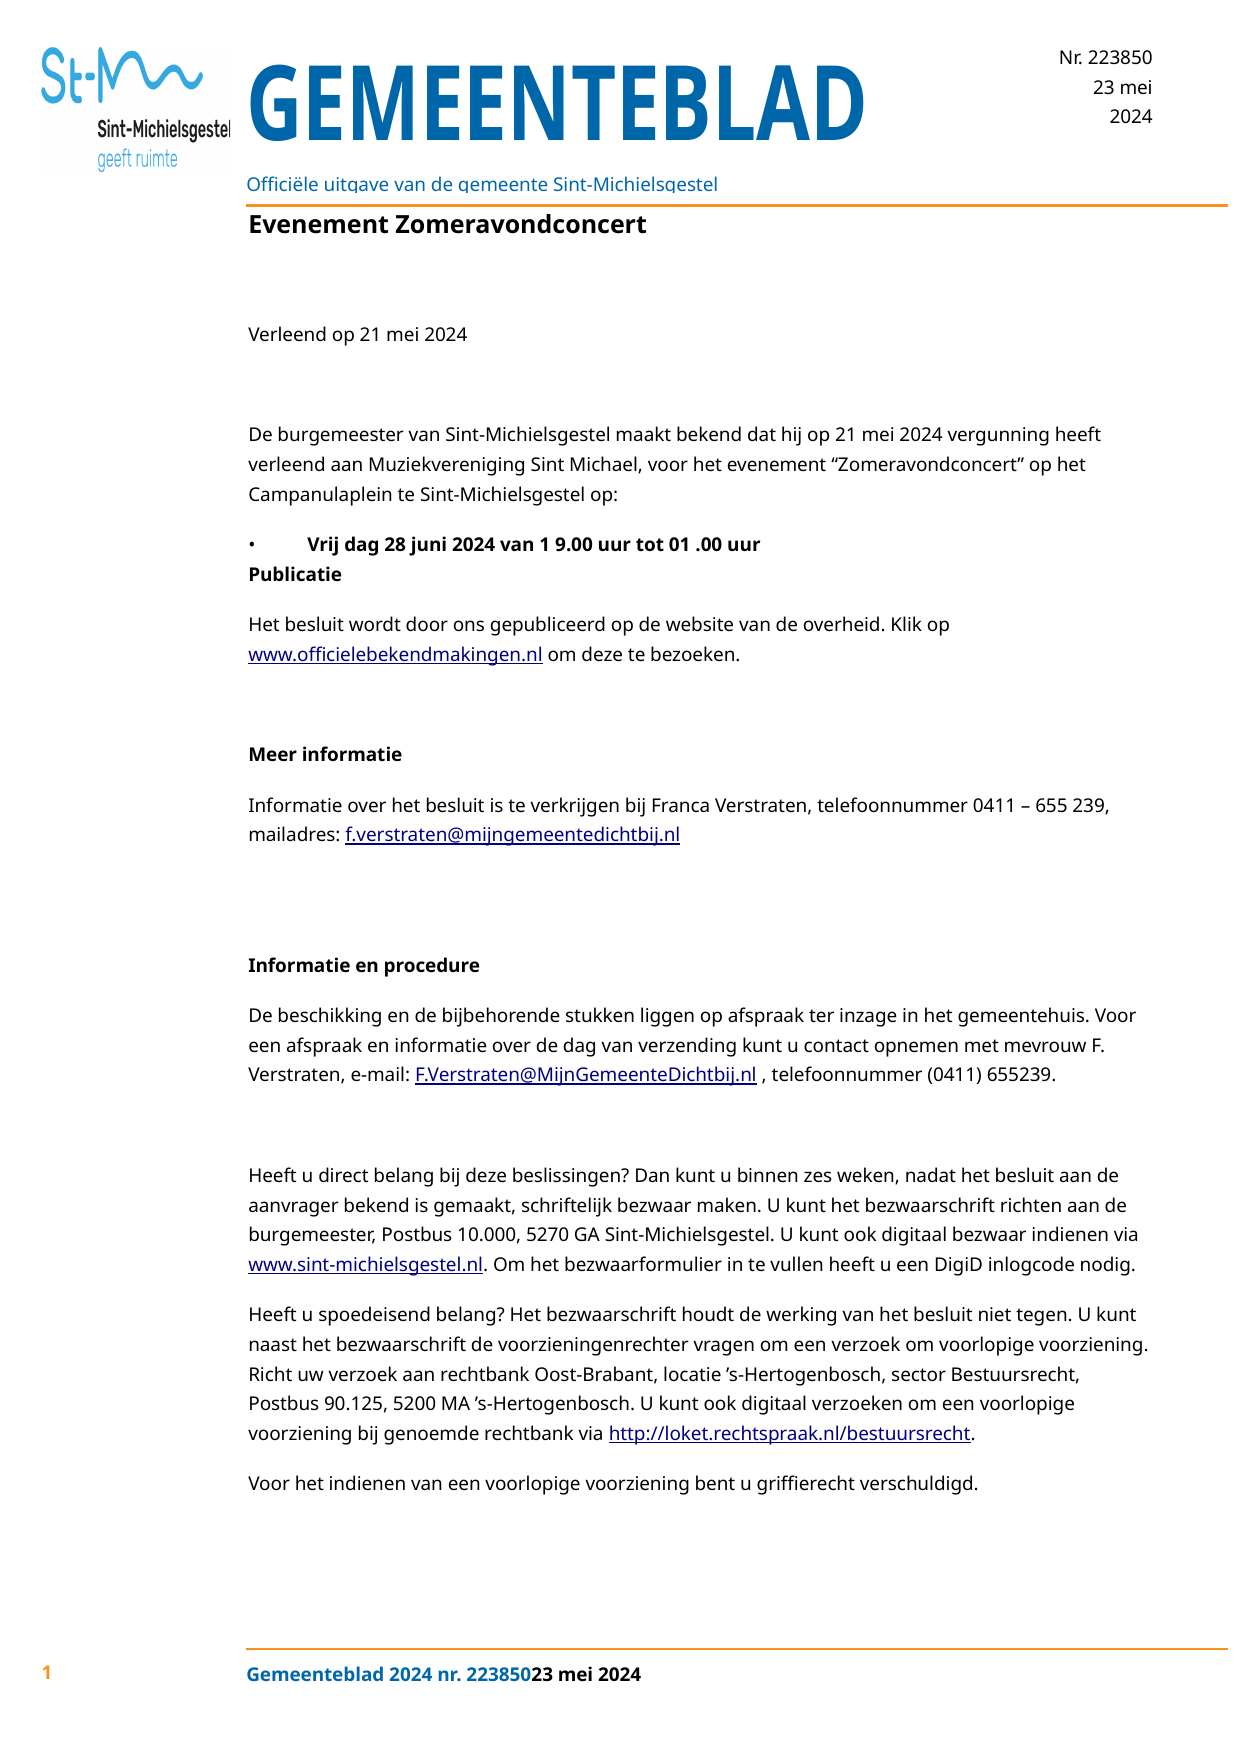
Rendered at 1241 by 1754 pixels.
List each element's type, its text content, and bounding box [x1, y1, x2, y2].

picture [41, 47, 231, 172]
text Meer informatie [248, 742, 1152, 767]
list Vrij dag 28 juni 2024 van 1 9.00 uur tot 01 .00 uur [248, 531, 1152, 557]
text De burgemeester van Sint-Michielsgestel maakt bekend dat hij op 21 mei 2024 vergunning heeft verleend aan Muziekvereniging Sint Michael, voor het evenement “Zomeravondconcert” op het Campanulaplein te Sint-Michielsgestel op: [248, 422, 1152, 506]
text Evenement Zomeravondconcert [248, 207, 1152, 241]
text Heeft u direct belang bij deze beslissingen? Dan kunt u binnen zes weken, nadat het besluit aan de aanvrager bekend is gemaakt, schriftelijk bezwaar maken. U kunt het bezwaarschrift richten aan de burgemeester, Postbus 10.000, 5270 GA Sint-Michielsgestel. U kunt ook digitaal bezwaar indienen via www.sint-michielsgestel.nl. Om het bezwaarformulier in te vullen heeft u een DigiD inlogcode nodig. [248, 1162, 1152, 1277]
text Het besluit wordt door ons gepubliceerd op de website van de overheid. Klik op www.officielebekendmakingen.nl om deze te bezoeken. [248, 611, 1152, 666]
text Informatie over het besluit is te verkrijgen bij Franca Verstraten, telefoonnummer 0411 – 655 239, mailadres: f.verstraten@mijngemeentedichtbij.nl [248, 792, 1152, 847]
text Informatie en procedure [248, 952, 1152, 978]
text Verleend op 21 mei 2024 [248, 321, 1152, 346]
text Voor het indienen van een voorlopige voorziening bent u griffierecht verschuldigd. [248, 1470, 1152, 1496]
text De beschikking en de bijbehorende stukken liggen op afspraak ter inzage in het gemeentehuis. Voor een afspraak en informatie over de dag van verzending kunt u contact opnemen met mevrouw F. Verstraten, e-mail: F.Verstraten@MijnGemeenteDichtbij.nl , telefoonnummer (0411) 655239. [248, 1002, 1152, 1087]
text Heeft u spoedeisend belang? Het bezwaarschrift houdt de werking van het besluit niet tegen. U kunt naast het bezwaarschrift de voorzieningenrechter vragen om een verzoek om voorlopige voorziening. Richt uw verzoek aan rechtbank Oost-Brabant, locatie ’s-Hertogenbosch, sector Bestuursrecht, Postbus 90.125, 5200 MA ’s-Hertogenbosch. U kunt ook digitaal verzoeken om een voorlopige voorziening bij genoemde rechtbank via http://loket.rechtspraak.nl/bestuursrecht. [248, 1302, 1152, 1446]
text Publicatie [248, 561, 1152, 586]
